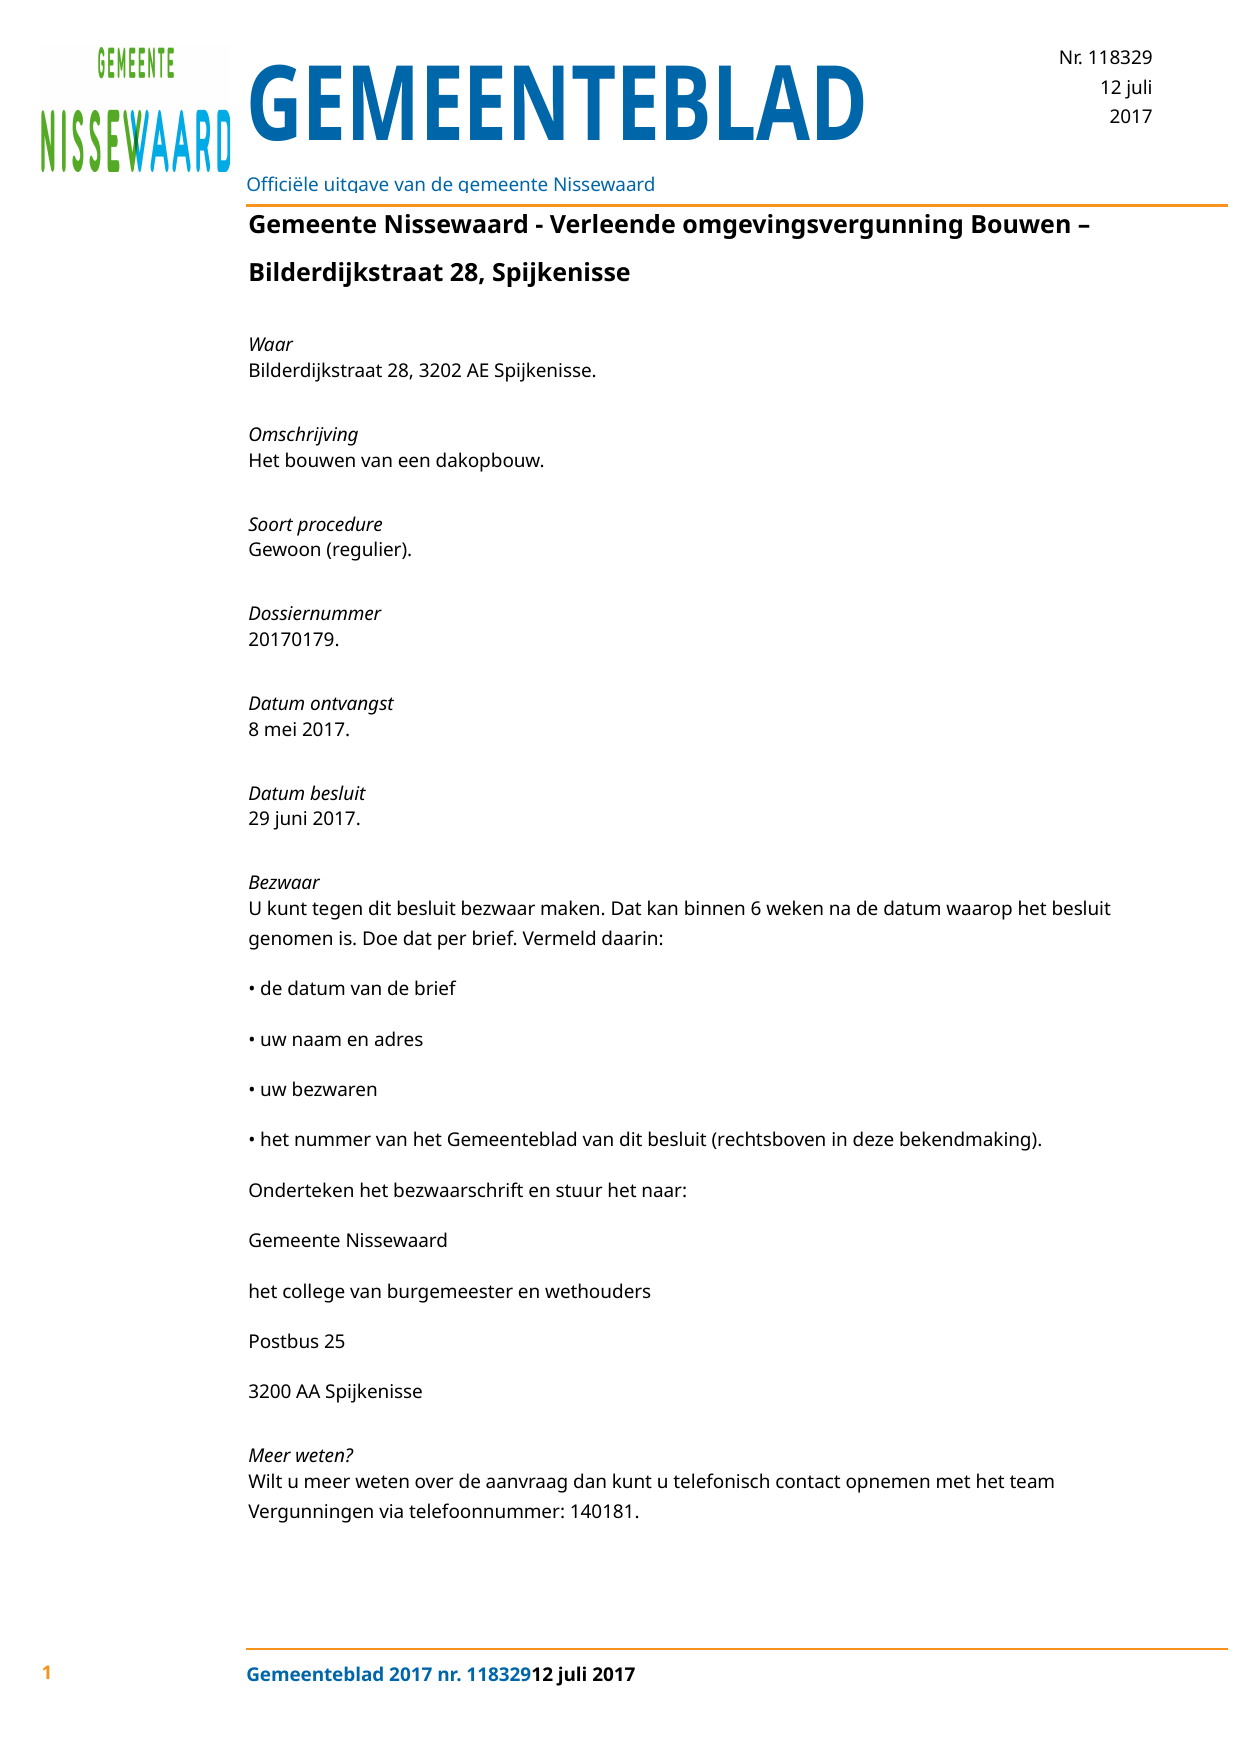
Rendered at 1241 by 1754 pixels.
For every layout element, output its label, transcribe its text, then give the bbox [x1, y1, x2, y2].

text Postbus 25 [248, 1328, 1152, 1354]
text Dossiernummer [248, 601, 1152, 626]
text Omschrijving [248, 421, 1152, 447]
text Het bouwen van een dakopbouw. [248, 447, 1152, 473]
text 29 juni 2017. [248, 806, 1152, 831]
picture [200, 151, 206, 172]
text Bilderdijkstraat 28, 3202 AE Spijkenisse. [248, 357, 1152, 383]
text Meer weten? [248, 1443, 1152, 1468]
text Onderteken het bezwaarschrift en stuur het naar: [248, 1177, 1152, 1203]
text Bezwaar [248, 869, 1152, 895]
picture [222, 122, 227, 160]
picture [154, 157, 165, 172]
picture [41, 47, 231, 172]
picture [176, 157, 187, 172]
text Gewoon (regulier). [248, 537, 1152, 562]
text 8 mei 2017. [248, 716, 1152, 742]
text • uw naam en adres [248, 1026, 1152, 1051]
text Waar [248, 331, 1152, 357]
text • de datum van de brief [248, 975, 1152, 1001]
text Datum ontvangst [248, 690, 1152, 716]
text Soort procedure [248, 511, 1152, 537]
text Gemeente Nissewaard - Verleende omgevingsvergunning Bouwen – Bilderdijkstraat 28, Spijkenisse [248, 207, 1152, 288]
text 3200 AA Spijkenisse [248, 1379, 1152, 1404]
text 20170179. [248, 626, 1152, 652]
text Datum besluit [248, 780, 1152, 806]
text Gemeente Nissewaard [248, 1227, 1152, 1253]
text • het nummer van het Gemeenteblad van dit besluit (rechtsboven in deze bekendmaking). [248, 1127, 1152, 1152]
picture [201, 122, 206, 138]
text Wilt u meer weten over de aanvraag dan kunt u telefonisch contact opnemen met het team Vergunningen via telefoonnummer: 140181. [248, 1468, 1152, 1524]
text • uw bezwaren [248, 1076, 1152, 1102]
text U kunt tegen dit besluit bezwaar maken. Dat kan binnen 6 weken na de datum waarop het besluit genomen is. Doe dat per brief. Vermeld daarin: [248, 895, 1152, 951]
text het college van burgemeester en wethouders [248, 1278, 1152, 1303]
